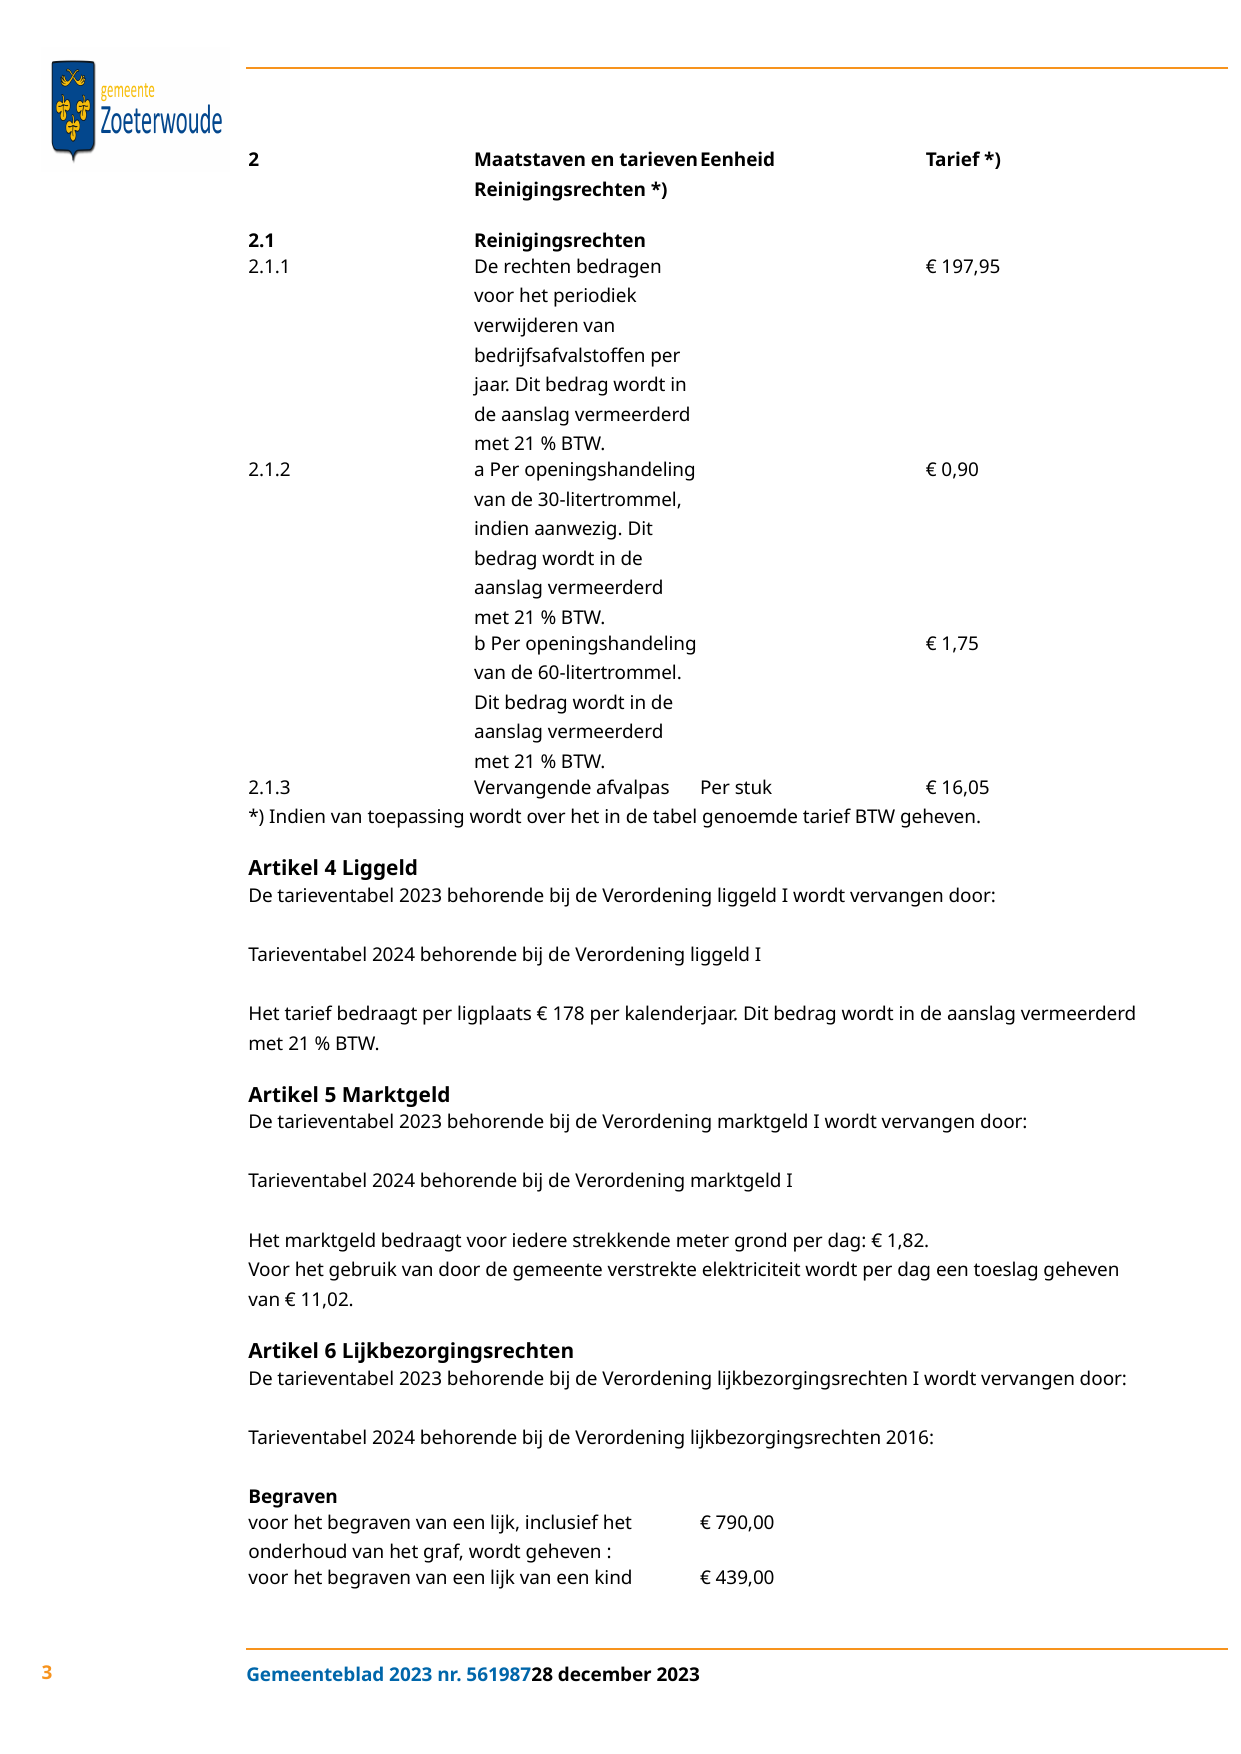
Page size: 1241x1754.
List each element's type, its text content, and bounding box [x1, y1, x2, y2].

text Artikel 6 Lijkbezorgingsrechten [248, 1336, 1152, 1365]
table_cell [700, 456, 926, 630]
text Tarieventabel 2024 behorende bij de Verordening lijkbezorgingsrechten 2016: [248, 1424, 1152, 1450]
table_cell [926, 95, 1152, 121]
table_cell a Per openingshandeling van de 30-litertrommel, indien aanwezig. Dit bedrag wordt in de aanslag vermeerderd met 21 % BTW. [474, 456, 700, 630]
table_cell [248, 630, 474, 774]
table_cell [926, 227, 1152, 253]
text De tarieventabel 2023 behorende bij de Verordening lijkbezorgingsrechten I wordt vervangen door: [248, 1365, 1152, 1391]
table_cell Per stuk [700, 774, 926, 800]
table_cell [474, 202, 700, 227]
text De tarieventabel 2023 behorende bij de Verordening marktgeld I wordt vervangen door: [248, 1108, 1152, 1134]
table_cell € 0,90 [926, 456, 1152, 630]
text Het tarief bedraagt per ligplaats € 178 per kalenderjaar. Dit bedrag wordt in de aanslag vermeerderd met 21 % BTW. [248, 1000, 1152, 1055]
text Het marktgeld bedraagt voor iedere strekkende meter grond per dag: € 1,82. [248, 1227, 1152, 1253]
table_cell 2.1 [248, 227, 474, 253]
table_cell [474, 95, 700, 121]
text Artikel 5 Marktgeld [248, 1080, 1152, 1108]
table_header [700, 1483, 1152, 1509]
table_cell [248, 95, 474, 121]
table_cell 2.1.3 [248, 774, 474, 800]
text Artikel 4 Liggeld [248, 853, 1152, 882]
table_cell € 16,05 [926, 774, 1152, 800]
text *) Indien van toepassing wordt over het in de tabel genoemde tarief BTW geheven. [248, 803, 1152, 829]
table_cell voor het begraven van een lijk van een kind [248, 1564, 700, 1590]
table_cell Tarief *) [926, 146, 1152, 202]
table_cell Maatstaven en tarieven Reinigingsrechten *) [474, 146, 700, 202]
table_cell Reinigingsrechten [474, 227, 700, 253]
table_cell € 439,00 [700, 1564, 1152, 1590]
table_header Begraven [248, 1483, 700, 1509]
table_cell [700, 121, 926, 146]
table_cell € 1,75 [926, 630, 1152, 774]
text Voor het gebruik van door de gemeente verstrekte elektriciteit wordt per dag een toeslag geheven van € 11,02. [248, 1256, 1152, 1312]
text De tarieventabel 2023 behorende bij de Verordening liggeld I wordt vervangen door: [248, 882, 1152, 907]
table_cell € 790,00 [700, 1509, 1152, 1564]
text Tarieventabel 2024 behorende bij de Verordening liggeld I [248, 941, 1152, 967]
table_cell [926, 121, 1152, 146]
table_cell 2.1.1 [248, 253, 474, 456]
table_cell [926, 202, 1152, 227]
table_cell 2.1.2 [248, 456, 474, 630]
table_cell € 197,95 [926, 253, 1152, 456]
table_cell Eenheid [700, 146, 926, 202]
table_cell De rechten bedragen voor het periodiek verwijderen van bedrijfsafvalstoffen per jaar. Dit bedrag wordt in de aanslag vermeerderd met 21 % BTW. [474, 253, 700, 456]
table_cell [700, 95, 926, 121]
table_cell [248, 202, 474, 227]
picture [41, 47, 231, 172]
table_cell b Per openingshandeling van de 60-litertrommel. Dit bedrag wordt in de aanslag vermeerderd met 21 % BTW. [474, 630, 700, 774]
table_cell [700, 227, 926, 253]
table_cell [248, 121, 474, 146]
table_cell [700, 202, 926, 227]
table_cell Vervangende afvalpas [474, 774, 700, 800]
table_cell [700, 253, 926, 456]
text Tarieventabel 2024 behorende bij de Verordening marktgeld I [248, 1168, 1152, 1193]
table_cell [474, 121, 700, 146]
table_cell 2 [248, 146, 474, 202]
table_cell voor het begraven van een lijk, inclusief het onderhoud van het graf, wordt geheven : [248, 1509, 700, 1564]
table_cell [700, 630, 926, 774]
